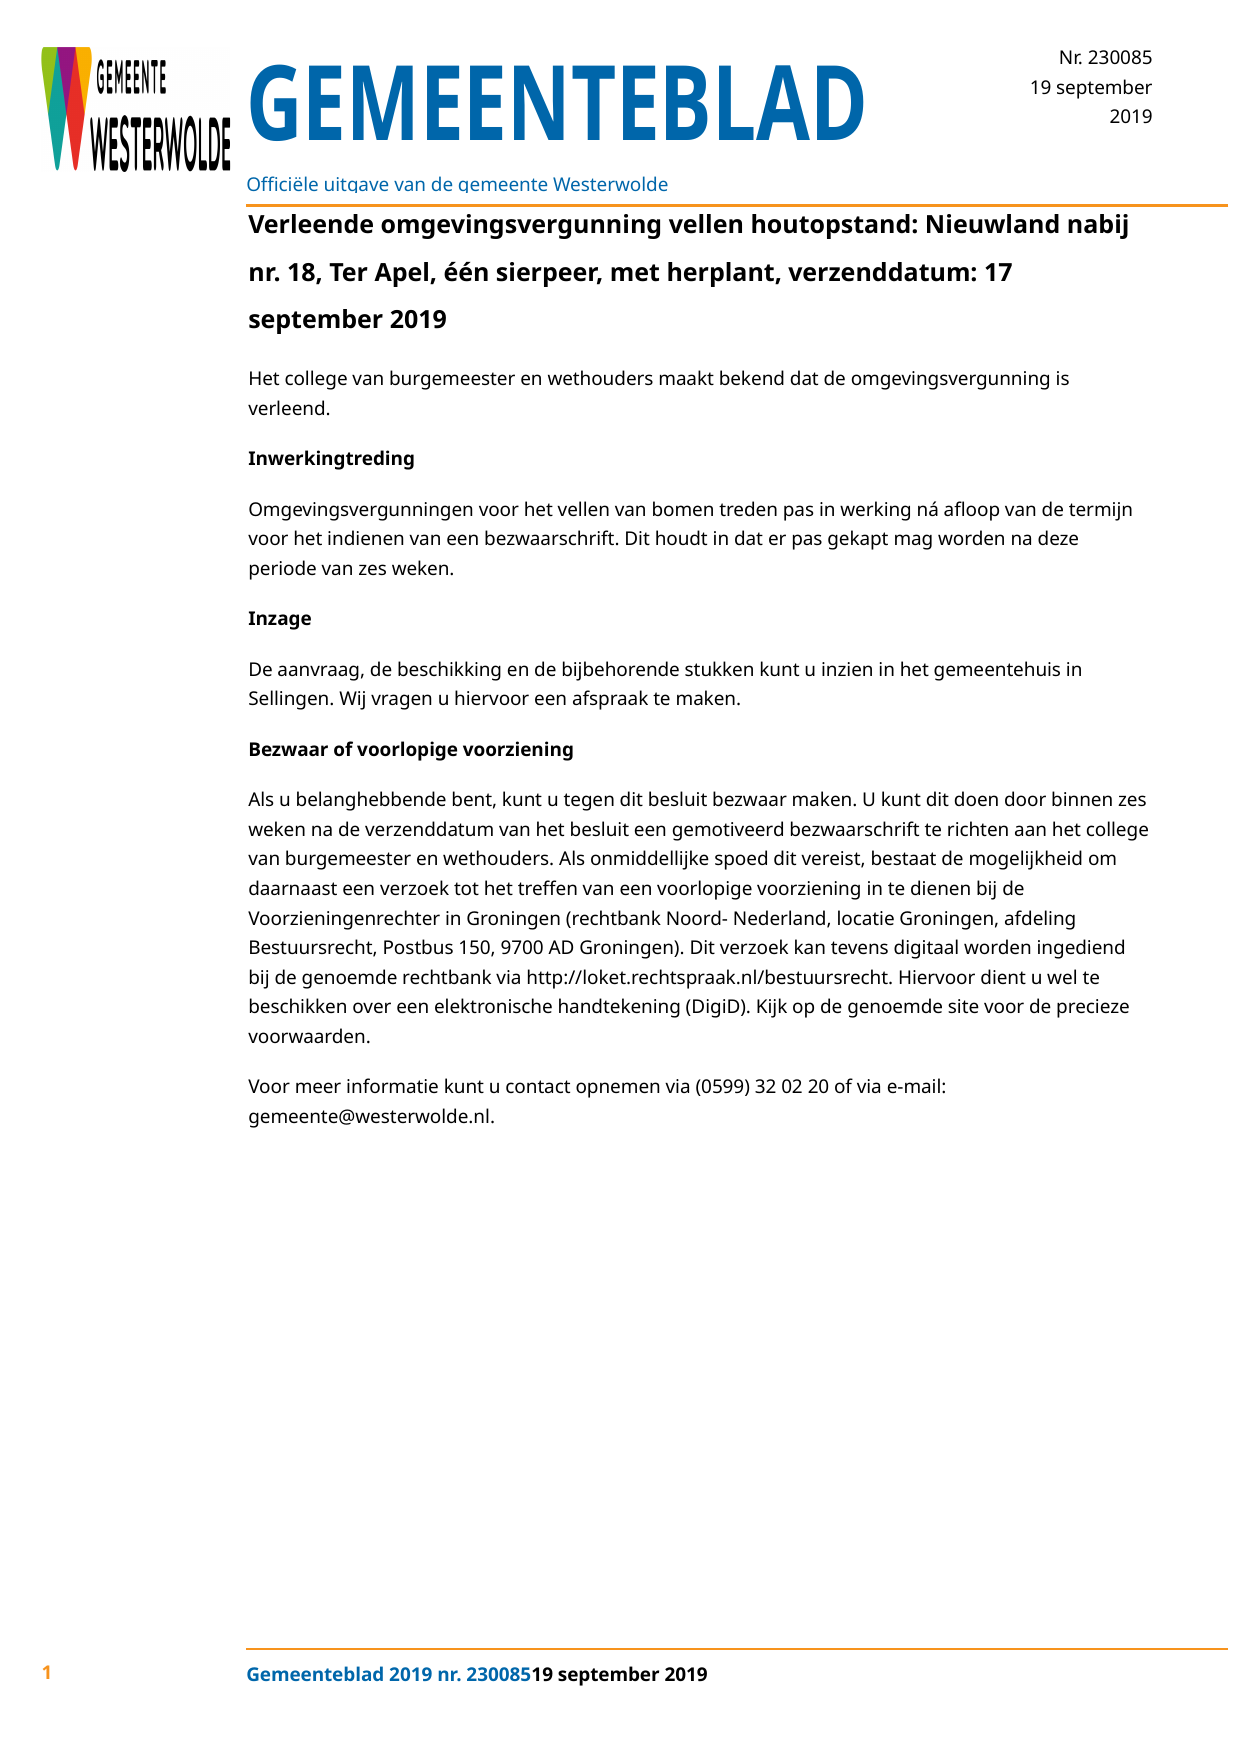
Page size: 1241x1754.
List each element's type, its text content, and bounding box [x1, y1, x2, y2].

text Inwerkingtreding [248, 446, 1152, 471]
text Inzage [248, 606, 1152, 631]
text Voor meer informatie kunt u contact opnemen via (0599) 32 02 20 of via e-mail: gemeente@westerwolde.nl. [248, 1073, 1152, 1129]
text Bezwaar of voorlopige voorziening [248, 736, 1152, 762]
text De aanvraag, de beschikking en de bijbehorende stukken kunt u inzien in het gemeentehuis in Sellingen. Wij vragen u hiervoor een afspraak te maken. [248, 656, 1152, 711]
picture [41, 47, 231, 172]
text Als u belanghebbende bent, kunt u tegen dit besluit bezwaar maken. U kunt dit doen door binnen zes weken na de verzenddatum van het besluit een gemotiveerd bezwaarschrift te richten aan het college van burgemeester en wethouders. Als onmiddellijke spoed dit vereist, bestaat de mogelijkheid om daarnaast een verzoek tot het treffen van een voorlopige voorziening in te dienen bij de Voorzieningenrechter in Groningen (rechtbank Noord- Nederland, locatie Groningen, afdeling Bestuursrecht, Postbus 150, 9700 AD Groningen). Dit verzoek kan tevens digitaal worden ingediend bij de genoemde rechtbank via http://loket.rechtspraak.nl/bestuursrecht. Hiervoor dient u wel te beschikken over een elektronische handtekening (DigiD). Kijk op de genoemde site voor de precieze voorwaarden. [248, 786, 1152, 1049]
text Verleende omgevingsvergunning vellen houtopstand: Nieuwland nabij nr. 18, Ter Apel, één sierpeer, met herplant, verzenddatum: 17 september 2019 [248, 207, 1152, 336]
text Het college van burgemeester en wethouders maakt bekend dat de omgevingsvergunning is verleend. [248, 366, 1152, 421]
text Omgevingsvergunningen voor het vellen van bomen treden pas in werking ná afloop van de termijn voor het indienen van een bezwaarschrift. Dit houdt in dat er pas gekapt mag worden na deze periode van zes weken. [248, 496, 1152, 581]
